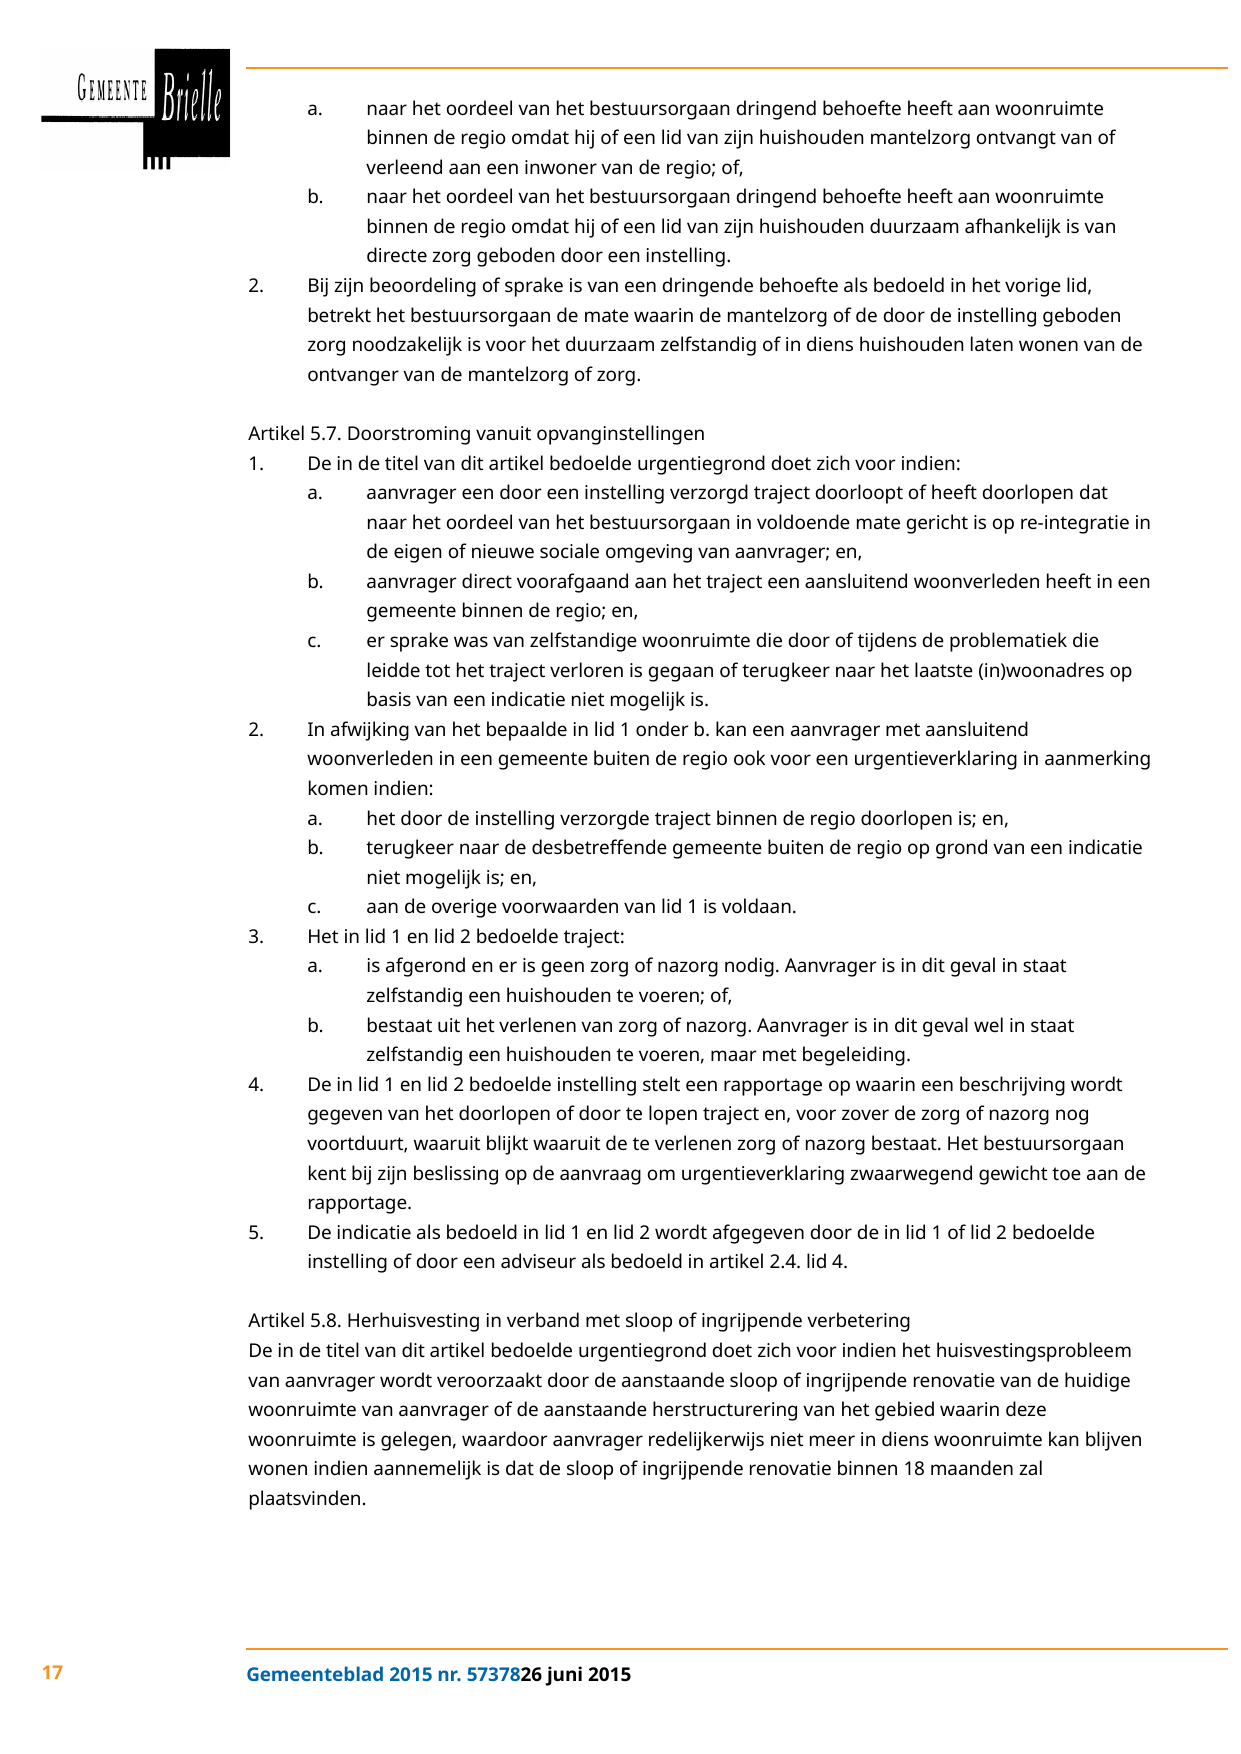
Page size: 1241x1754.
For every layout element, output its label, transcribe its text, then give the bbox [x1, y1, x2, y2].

list De in lid 1 en lid 2 bedoelde instelling stelt een rapportage op waarin een beschrijving wordt gegeven van het doorlopen of door te lopen traject en, voor zover de zorg of nazorg nog voortduurt, waaruit blijkt waaruit de te verlenen zorg of nazorg bestaat. Het bestuursorgaan kent bij zijn beslissing op de aanvraag om urgentieverklaring zwaarwegend gewicht toe aan de rapportage. [248, 1071, 1152, 1215]
list er sprake was van zelfstandige woonruimte die door of tijdens de problematiek die leidde tot het traject verloren is gegaan of terugkeer naar het laatste (in)woonadres op basis van een indicatie niet mogelijk is. [307, 627, 1152, 712]
list bestaat uit het verlenen van zorg of nazorg. Aanvrager is in dit geval wel in staat zelfstandig een huishouden te voeren, maar met begeleiding. [307, 1012, 1152, 1067]
list aanvrager direct voorafgaand aan het traject een aansluitend woonverleden heeft in een gemeente binnen de regio; en, [307, 568, 1152, 623]
list het door de instelling verzorgde traject binnen de regio doorlopen is; en, [307, 805, 1152, 831]
list Het in lid 1 en lid 2 bedoelde traject: [248, 923, 1152, 949]
list In afwijking van het bepaalde in lid 1 onder b. kan een aanvrager met aansluitend woonverleden in een gemeente buiten de regio ook voor een urgentieverklaring in aanmerking komen indien: [248, 716, 1152, 801]
list terugkeer naar de desbetreffende gemeente buiten de regio op grond van een indicatie niet mogelijk is; en, [307, 834, 1152, 890]
list De indicatie als bedoeld in lid 1 en lid 2 wordt afgegeven door de in lid 1 of lid 2 bedoelde instelling of door een adviseur als bedoeld in artikel 2.4. lid 4. [248, 1219, 1152, 1274]
list aan de overige voorwaarden van lid 1 is voldaan. [307, 893, 1152, 919]
list naar het oordeel van het bestuursorgaan dringend behoefte heeft aan woonruimte binnen de regio omdat hij of een lid van zijn huishouden duurzaam afhankelijk is van directe zorg geboden door een instelling. [307, 183, 1152, 268]
list naar het oordeel van het bestuursorgaan dringend behoefte heeft aan woonruimte binnen de regio omdat hij of een lid van zijn huishouden mantelzorg ontvangt van of verleend aan een inwoner van de regio; of, [307, 95, 1152, 180]
picture [41, 47, 231, 172]
text De in de titel van dit artikel bedoelde urgentiegrond doet zich voor indien het huisvestingsprobleem van aanvrager wordt veroorzaakt door de aanstaande sloop of ingrijpende renovatie van de huidige woonruimte van aanvrager of de aanstaande herstructurering van het gebied waarin deze woonruimte is gelegen, waardoor aanvrager redelijkerwijs niet meer in diens woonruimte kan blijven wonen indien aannemelijk is dat de sloop of ingrijpende renovatie binnen 18 maanden zal plaatsvinden. [248, 1337, 1152, 1511]
list aanvrager een door een instelling verzorgd traject doorloopt of heeft doorlopen dat naar het oordeel van het bestuursorgaan in voldoende mate gericht is op re-integratie in de eigen of nieuwe sociale omgeving van aanvrager; en, [307, 479, 1152, 564]
list Bij zijn beoordeling of sprake is van een dringende behoefte als bedoeld in het vorige lid, betrekt het bestuursorgaan de mate waarin de mantelzorg of de door de instelling geboden zorg noodzakelijk is voor het duurzaam zelfstandig of in diens huishouden laten wonen van de ontvanger van de mantelzorg of zorg. [248, 272, 1152, 387]
list is afgerond en er is geen zorg of nazorg nodig. Aanvrager is in dit geval in staat zelfstandig een huishouden te voeren; of, [307, 953, 1152, 1008]
list De in de titel van dit artikel bedoelde urgentiegrond doet zich voor indien: [248, 450, 1152, 476]
text Artikel 5.7. Doorstroming vanuit opvanginstellingen [248, 420, 1152, 446]
text Artikel 5.8. Herhuisvesting in verband met sloop of ingrijpende verbetering [248, 1308, 1152, 1333]
